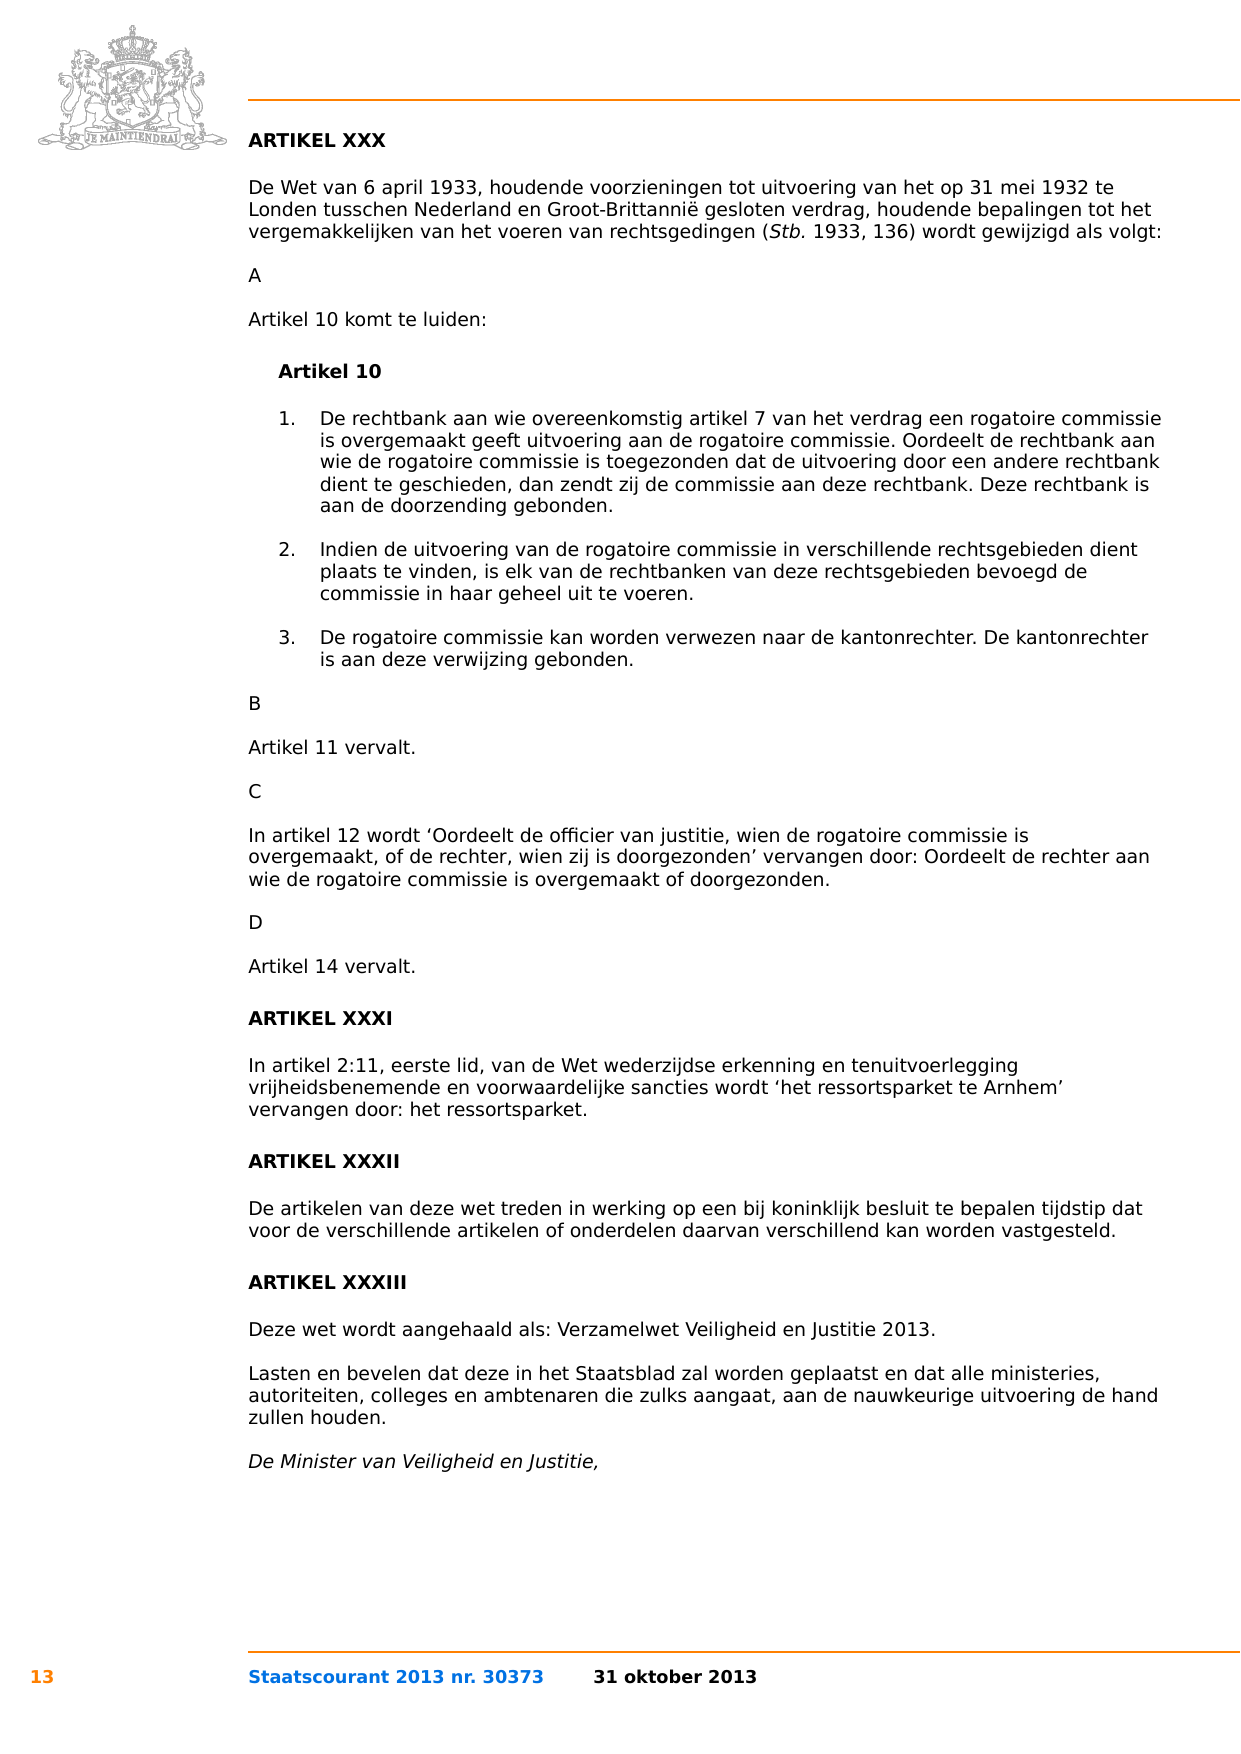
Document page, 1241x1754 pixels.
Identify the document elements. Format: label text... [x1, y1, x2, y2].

text B [248, 693, 1163, 715]
picture [38, 25, 227, 150]
text A [248, 265, 1163, 287]
text De Wet van 6 april 1933, houdende voorzieningen tot uitvoering van het op 31 mei 1932 te Londen tusschen Nederland en Groot-Brittannië gesloten verdrag, houdende bepalingen tot het vergemakkelijken van het voeren van rechtsgedingen (Stb. 1933, 136) wordt gewijzigd als volgt: [248, 177, 1163, 243]
subtitle Artikel 10 [278, 361, 1163, 382]
text 1. De rechtbank aan wie overeenkomstig artikel 7 van het verdrag een rogatoire commissie is overgemaakt geeft uitvoering aan de rogatoire commissie. Oordeelt de rechtbank aan wie de rogatoire commissie is toegezonden dat de uitvoering door een andere rechtbank dient te geschieden, dan zendt zij de commissie aan deze rechtbank. Deze rechtbank is aan de doorzending gebonden. [278, 407, 1163, 517]
text De Minister van Veiligheid en Justitie, [248, 1451, 1163, 1473]
text Deze wet wordt aangehaald als: Verzamelwet Veiligheid en Justitie 2013. [248, 1319, 1163, 1341]
text 3. De rogatoire commissie kan worden verwezen naar de kantonrechter. De kantonrechter is aan deze verwijzing gebonden. [278, 627, 1163, 671]
text De artikelen van deze wet treden in werking op een bij koninklijk besluit te bepalen tijdstip dat voor de verschillende artikelen of onderdelen daarvan verschillend kan worden vastgesteld. [248, 1198, 1163, 1242]
text C [248, 781, 1163, 803]
text In artikel 12 wordt ‘Oordeelt de officier van justitie, wien de rogatoire commissie is overgemaakt, of de rechter, wien zij is doorgezonden’ vervangen door: Oordeelt de rechter aan wie de rogatoire commissie is overgemaakt of doorgezonden. [248, 824, 1163, 890]
text D [248, 912, 1163, 934]
subtitle ARTIKEL XXXIII [248, 1272, 1163, 1294]
subtitle ARTIKEL XXXI [248, 1008, 1163, 1030]
text 2. Indien de uitvoering van de rogatoire commissie in verschillende rechtsgebieden dient plaats te vinden, is elk van de rechtbanken van deze rechtsgebieden bevoegd de commissie in haar geheel uit te voeren. [278, 539, 1163, 605]
text Artikel 11 vervalt. [248, 737, 1163, 759]
text Artikel 14 vervalt. [248, 956, 1163, 978]
text In artikel 2:11, eerste lid, van de Wet wederzijdse erkenning en tenuitvoerlegging vrijheidsbenemende en voorwaardelijke sancties wordt ‘het ressortsparket te Arnhem’ vervangen door: het ressortsparket. [248, 1055, 1163, 1121]
subtitle ARTIKEL XXX [248, 130, 1163, 152]
text Lasten en bevelen dat deze in het Staatsblad zal worden geplaatst en dat alle ministeries, autoriteiten, colleges en ambtenaren die zulks aangaat, aan de nauwkeurige uitvoering de hand zullen houden. [248, 1363, 1163, 1429]
text Artikel 10 komt te luiden: [248, 308, 1163, 331]
subtitle ARTIKEL XXXII [248, 1151, 1163, 1173]
